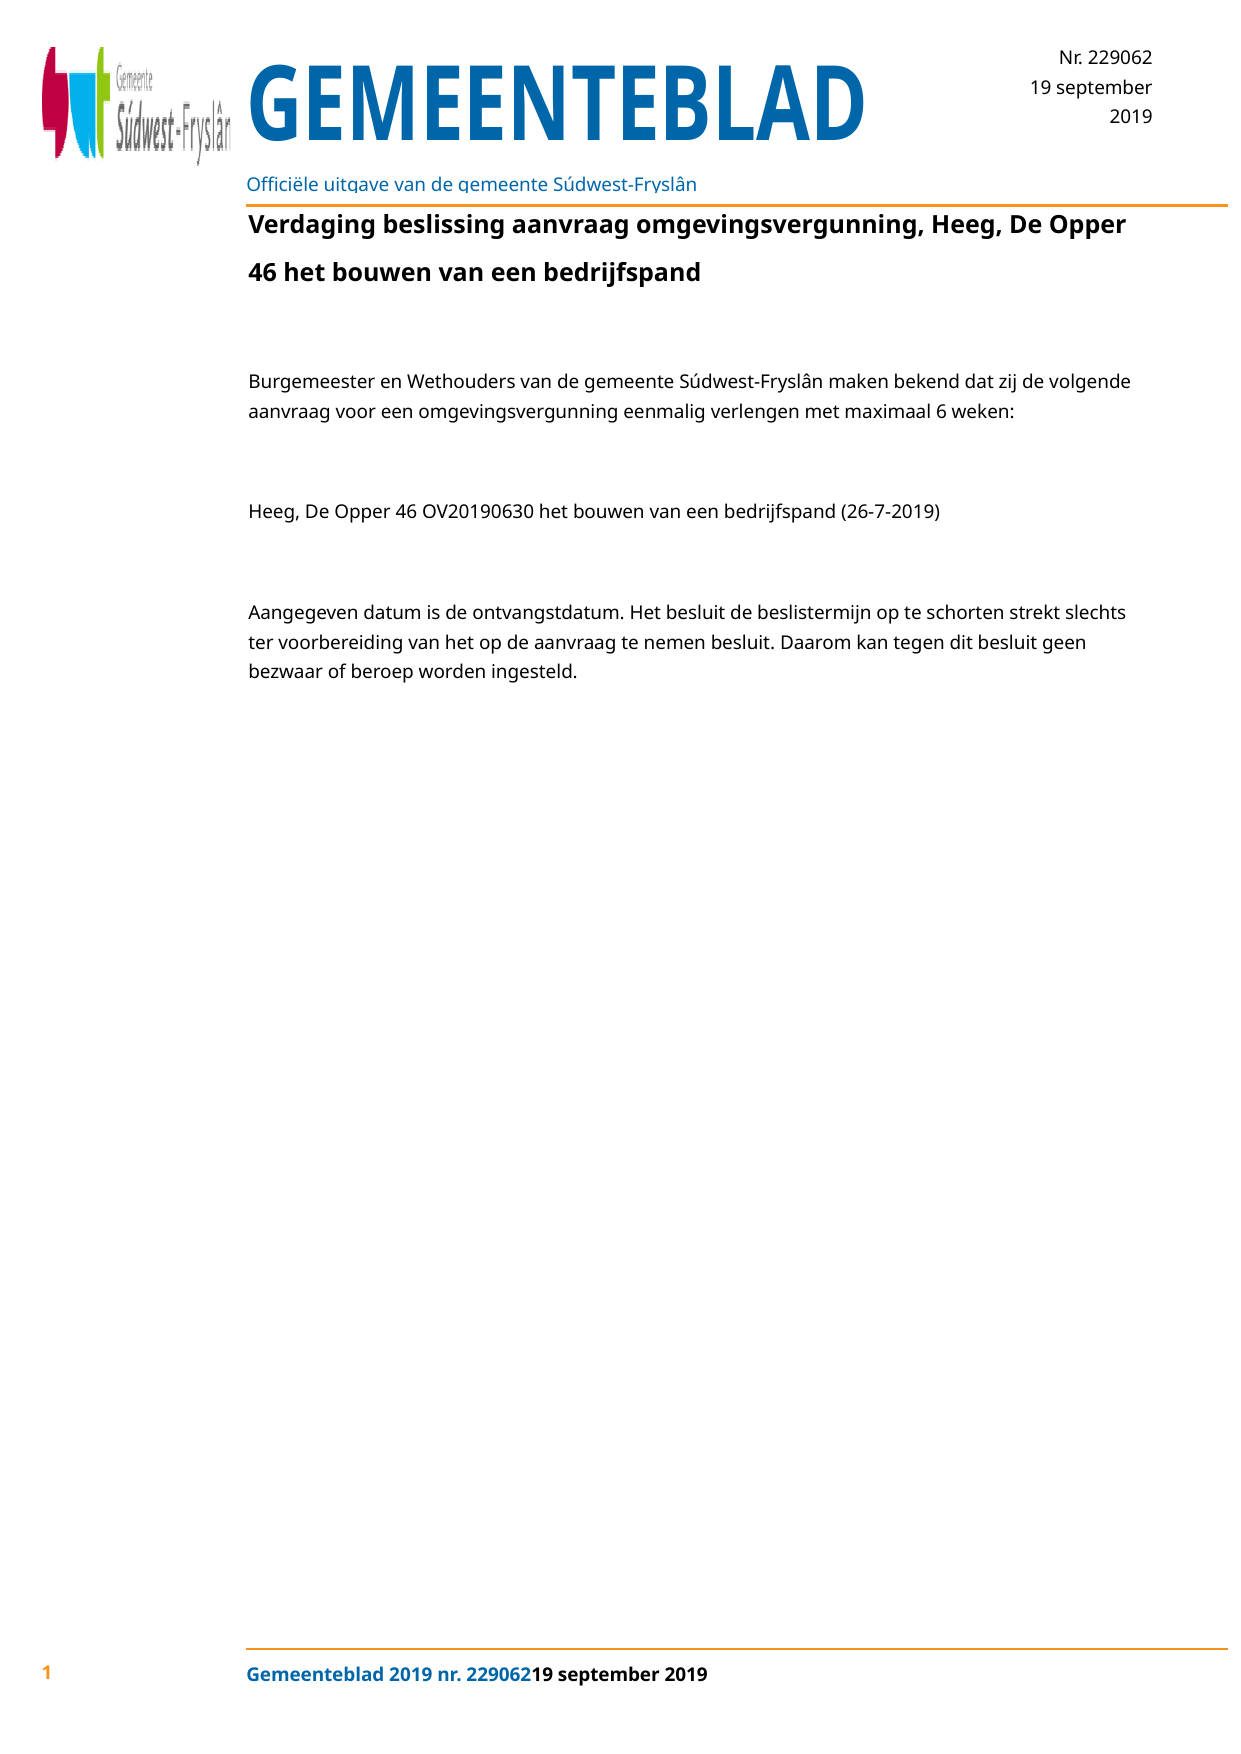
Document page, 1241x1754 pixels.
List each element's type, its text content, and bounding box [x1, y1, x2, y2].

text Heeg, De Opper 46 OV20190630 het bouwen van een bedrijfspand (26-7-2019) [248, 499, 1152, 524]
text Verdaging beslissing aanvraag omgevingsvergunning, Heeg, De Opper 46 het bouwen van een bedrijfspand [248, 207, 1152, 288]
text Burgemeester en Wethouders van de gemeente Súdwest-Fryslân maken bekend dat zij de volgende aanvraag voor een omgevingsvergunning eenmalig verlengen met maximaal 6 weken: [248, 368, 1152, 424]
picture [41, 47, 231, 172]
text Aangegeven datum is de ontvangstdatum. Het besluit de beslistermijn op te schorten strekt slechts ter voorbereiding van het op de aanvraag te nemen besluit. Daarom kan tegen dit besluit geen bezwaar of beroep worden ingesteld. [248, 599, 1152, 684]
